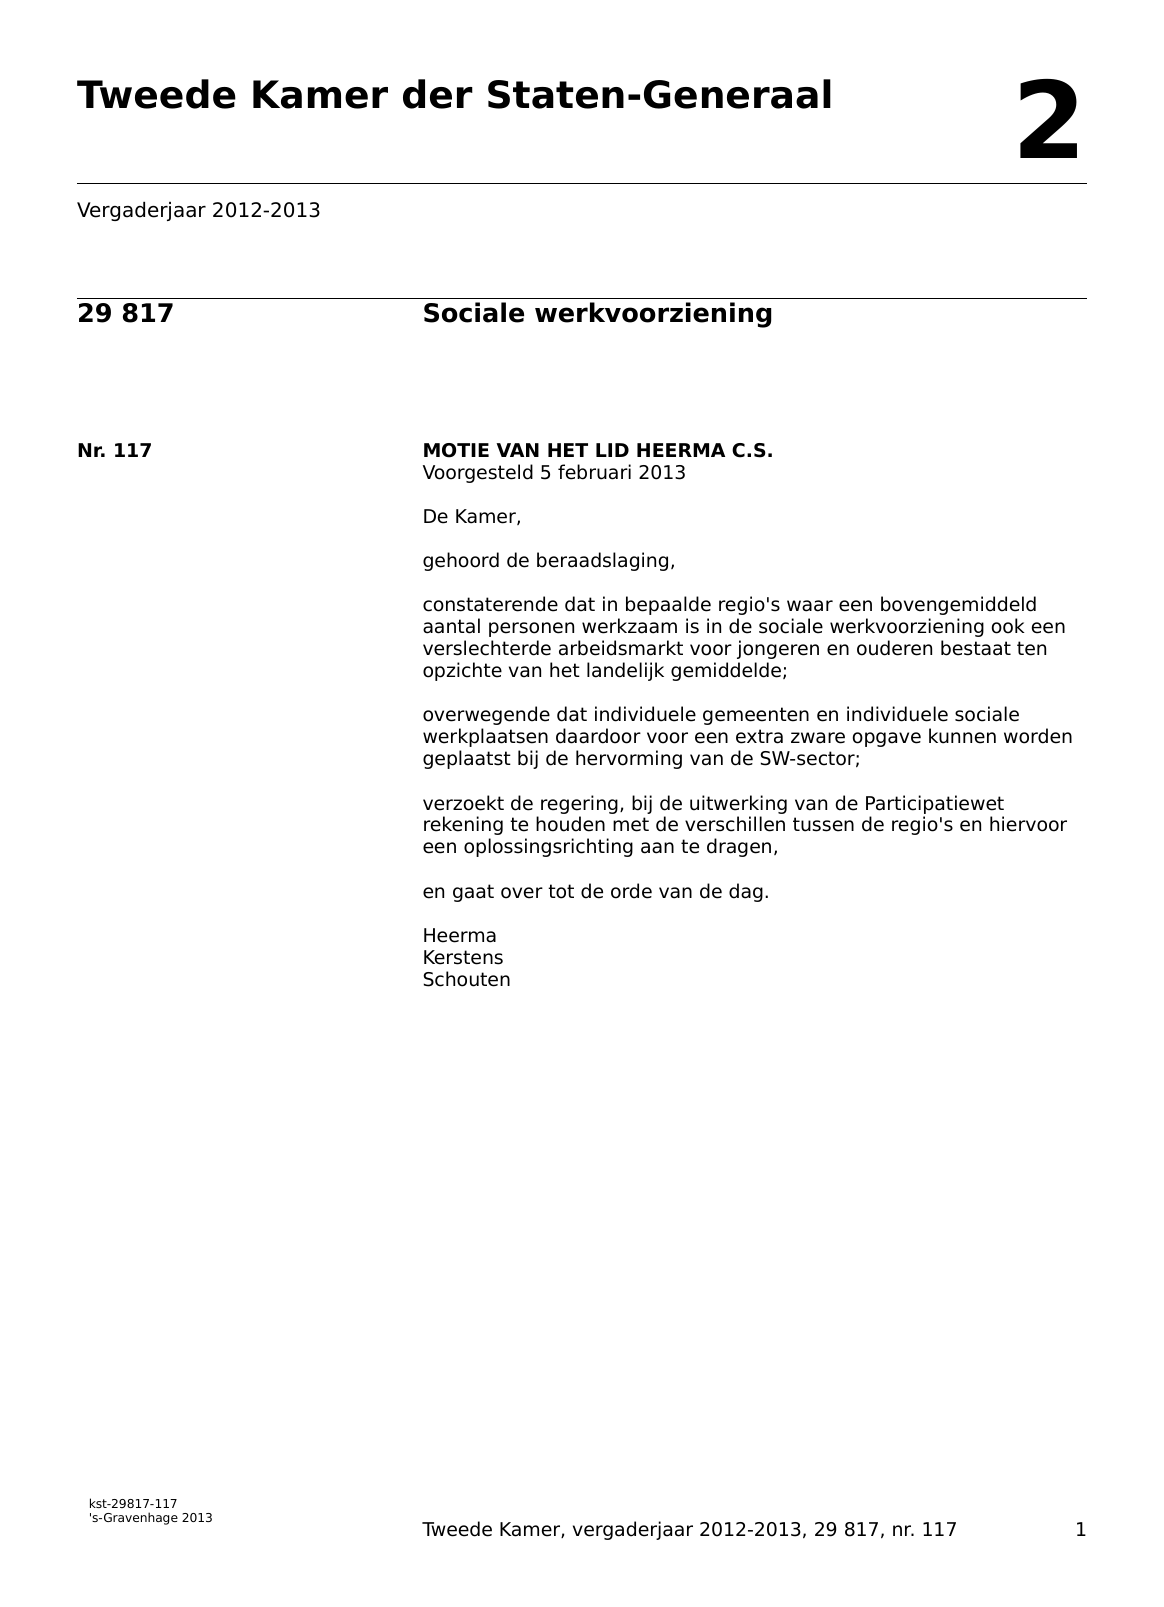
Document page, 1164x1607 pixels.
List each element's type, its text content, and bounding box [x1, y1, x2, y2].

text verzoekt de regering, bij de uitwerking van de Participatiewet rekening te houden met de verschillen tussen de regio's en hiervoor een oplossingsrichting aan te dragen, [422, 792, 1087, 858]
text overwegende dat individuele gemeenten en individuele sociale werkplaatsen daardoor voor een extra zware opgave kunnen worden geplaatst bij de hervorming van de SW-sector; [422, 704, 1087, 770]
text en gaat over tot de orde van de dag. [422, 881, 1087, 902]
table_header Tweede Kamer der Staten-Generaal [77, 59, 886, 183]
text Voorgesteld 5 februari 2013 [422, 462, 1087, 484]
text Schouten [422, 969, 1087, 991]
text Heerma [422, 925, 1087, 947]
table_header 2 [886, 59, 1087, 183]
text constaterende dat in bepaalde regio's waar een bovengemiddeld aantal personen werkzaam is in de sociale werkvoorziening ook een verslechterde arbeidsmarkt voor jongeren en ouderen bestaat ten opzichte van het landelijk gemiddelde; [422, 594, 1087, 682]
text De Kamer, [422, 506, 1087, 528]
text Kerstens [422, 947, 1087, 969]
subtitle 29 817 Sociale werkvoorziening [77, 299, 1087, 329]
table_cell Vergaderjaar 2012-2013 [77, 184, 1087, 298]
subtitle Nr. 117 MOTIE VAN HET LID HEERMA C.S. [77, 440, 1087, 462]
text gehoord de beraadslaging, [422, 550, 1087, 572]
text kst-29817-117 [88, 1497, 323, 1511]
text 's-Gravenhage 2013 [88, 1511, 323, 1525]
